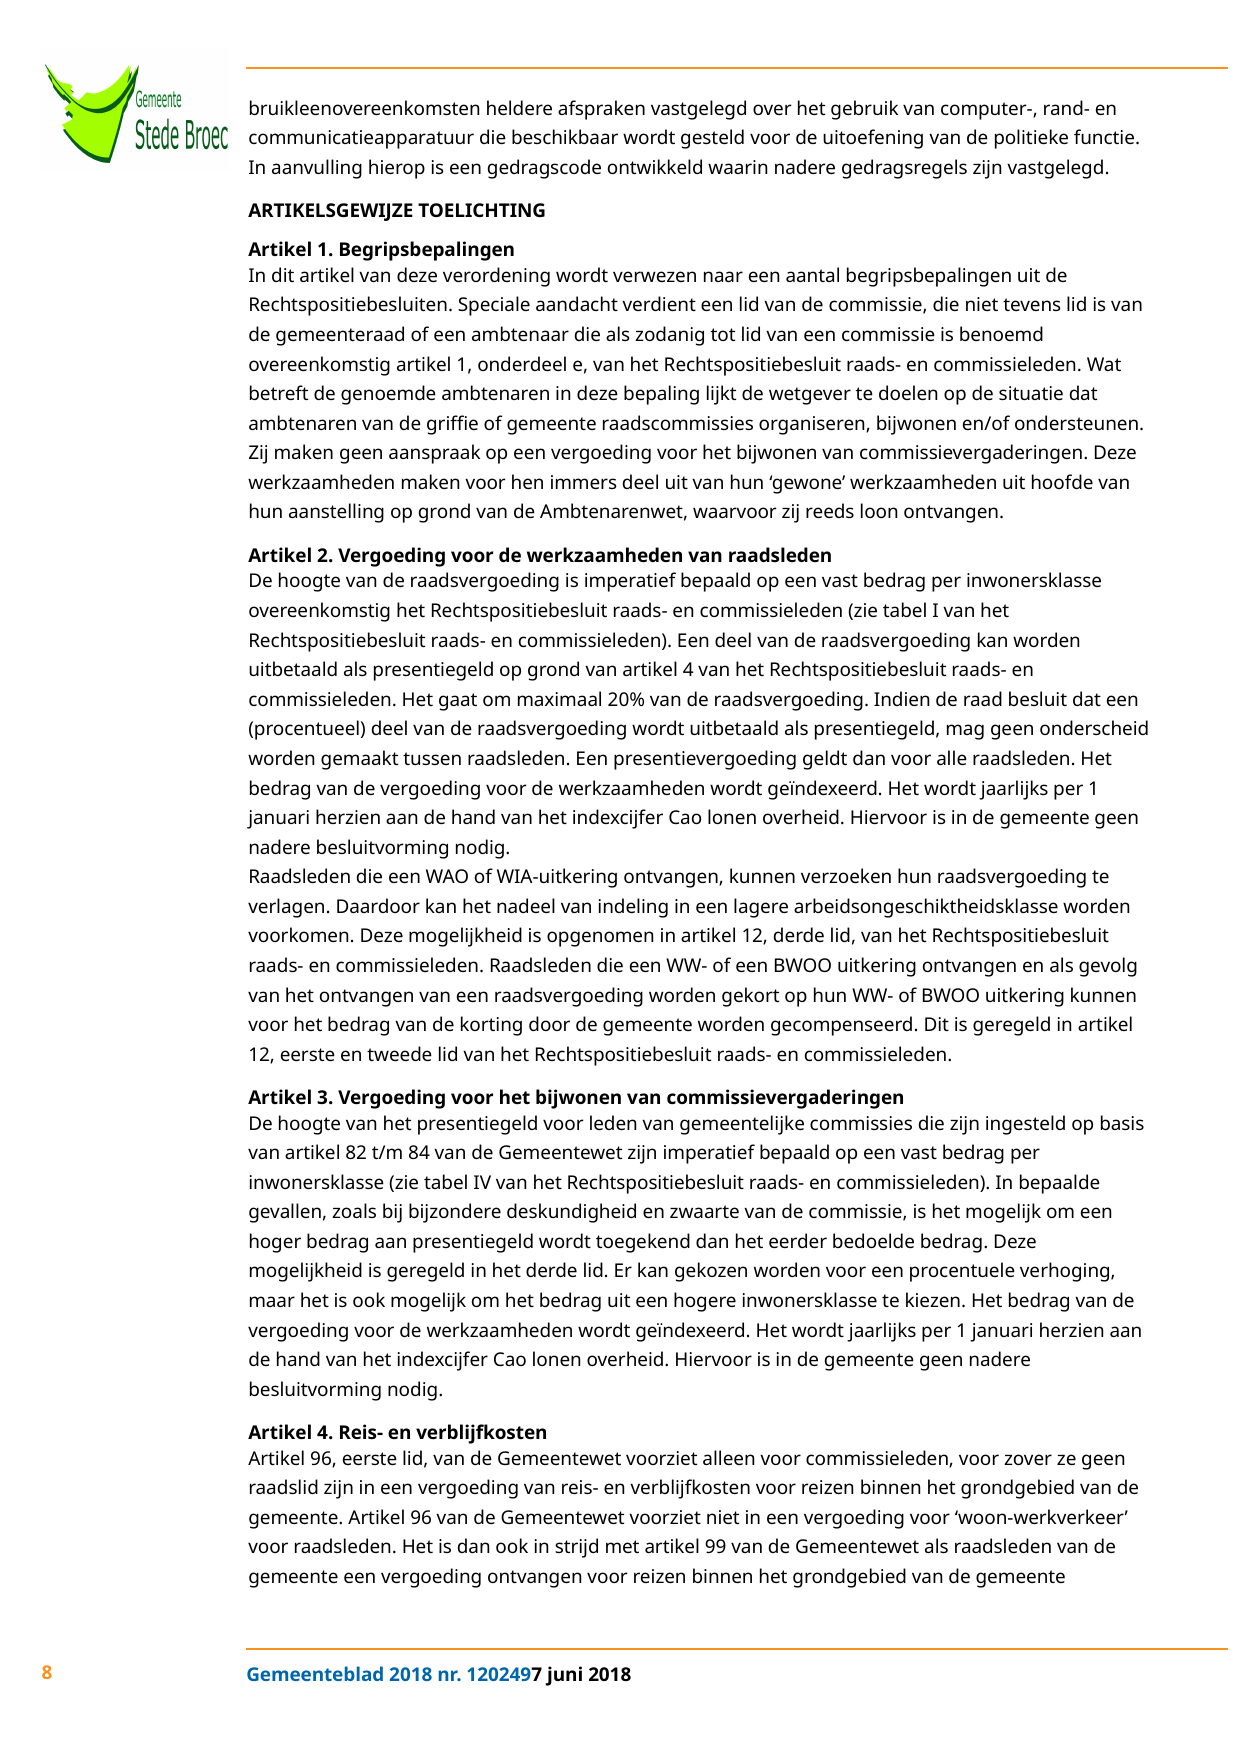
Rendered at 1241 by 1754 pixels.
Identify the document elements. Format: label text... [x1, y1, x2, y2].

text De hoogte van het presentiegeld voor leden van gemeentelijke commissies die zijn ingesteld op basis van artikel 82 t/m 84 van de Gemeentewet zijn imperatief bepaald op een vast bedrag per inwonersklasse (zie tabel IV van het Rechtspositiebesluit raads- en commissieleden). In bepaalde gevallen, zoals bij bijzondere deskundigheid en zwaarte van de commissie, is het mogelijk om een hoger bedrag aan presentiegeld wordt toegekend dan het eerder bedoelde bedrag. Deze mogelijkheid is geregeld in het derde lid. Er kan gekozen worden voor een procentuele verhoging, maar het is ook mogelijk om het bedrag uit een hogere inwonersklasse te kiezen. Het bedrag van de vergoeding voor de werkzaamheden wordt geïndexeerd. Het wordt jaarlijks per 1 januari herzien aan de hand van het indexcijfer Cao lonen overheid. Hiervoor is in de gemeente geen nadere besluitvorming nodig. [248, 1110, 1152, 1402]
picture [41, 47, 231, 172]
text De hoogte van de raadsvergoeding is imperatief bepaald op een vast bedrag per inwonersklasse overeenkomstig het Rechtspositiebesluit raads- en commissieleden (zie tabel I van het Rechtspositiebesluit raads- en commissieleden). Een deel van de raadsvergoeding kan worden uitbetaald als presentiegeld op grond van artikel 4 van het Rechtspositiebesluit raads- en commissieleden. Het gaat om maximaal 20% van de raadsvergoeding. Indien de raad besluit dat een (procentueel) deel van de raadsvergoeding wordt uitbetaald als presentiegeld, mag geen onderscheid worden gemaakt tussen raadsleden. Een presentievergoeding geldt dan voor alle raadsleden. Het bedrag van de vergoeding voor de werkzaamheden wordt geïndexeerd. Het wordt jaarlijks per 1 januari herzien aan de hand van het indexcijfer Cao lonen overheid. Hiervoor is in de gemeente geen nadere besluitvorming nodig. [248, 568, 1152, 859]
text Artikel 4. Reis- en verblijfkosten [248, 1419, 1152, 1445]
text Artikel 1. Begripsbepalingen [248, 236, 1152, 262]
text ARTIKELSGEWIJZE TOELICHTING [248, 197, 1152, 223]
text Raadsleden die een WAO of WIA-uitkering ontvangen, kunnen verzoeken hun raadsvergoeding te verlagen. Daardoor kan het nadeel van indeling in een lagere arbeidsongeschiktheidsklasse worden voorkomen. Deze mogelijkheid is opgenomen in artikel 12, derde lid, van het Rechtspositiebesluit raads- en commissieleden. Raadsleden die een WW- of een BWOO uitkering ontvangen en als gevolg van het ontvangen van een raadsvergoeding worden gekort op hun WW- of BWOO uitkering kunnen voor het bedrag van de korting door de gemeente worden gecompenseerd. Dit is geregeld in artikel 12, eerste en tweede lid van het Rechtspositiebesluit raads- en commissieleden. [248, 863, 1152, 1067]
text bruikleenovereenkomsten heldere afspraken vastgelegd over het gebruik van computer-, rand- en communicatieapparatuur die beschikbaar wordt gesteld voor de uitoefening van de politieke functie. In aanvulling hierop is een gedragscode ontwikkeld waarin nadere gedragsregels zijn vastgelegd. [248, 95, 1152, 180]
text Artikel 2. Vergoeding voor de werkzaamheden van raadsleden [248, 542, 1152, 568]
text In dit artikel van deze verordening wordt verwezen naar een aantal begripsbepalingen uit de Rechtspositiebesluiten. Speciale aandacht verdient een lid van de commissie, die niet tevens lid is van de gemeenteraad of een ambtenaar die als zodanig tot lid van een commissie is benoemd overeenkomstig artikel 1, onderdeel e, van het Rechtspositiebesluit raads- en commissieleden. Wat betreft de genoemde ambtenaren in deze bepaling lijkt de wetgever te doelen op de situatie dat ambtenaren van de griffie of gemeente raadscommissies organiseren, bijwonen en/of ondersteunen. Zij maken geen aanspraak op een vergoeding voor het bijwonen van commissievergaderingen. Deze werkzaamheden maken voor hen immers deel uit van hun ‘gewone’ werkzaamheden uit hoofde van hun aanstelling op grond van de Ambtenarenwet, waarvoor zij reeds loon ontvangen. [248, 262, 1152, 524]
text Artikel 3. Vergoeding voor het bijwonen van commissievergaderingen [248, 1084, 1152, 1110]
text Artikel 96, eerste lid, van de Gemeentewet voorziet alleen voor commissieleden, voor zover ze geen raadslid zijn in een vergoeding van reis- en verblijfkosten voor reizen binnen het grondgebied van de gemeente. Artikel 96 van de Gemeentewet voorziet niet in een vergoeding voor ‘woon-werkverkeer’ voor raadsleden. Het is dan ook in strijd met artikel 99 van de Gemeentewet als raadsleden van de gemeente een vergoeding ontvangen voor reizen binnen het grondgebied van de gemeente [248, 1445, 1152, 1589]
